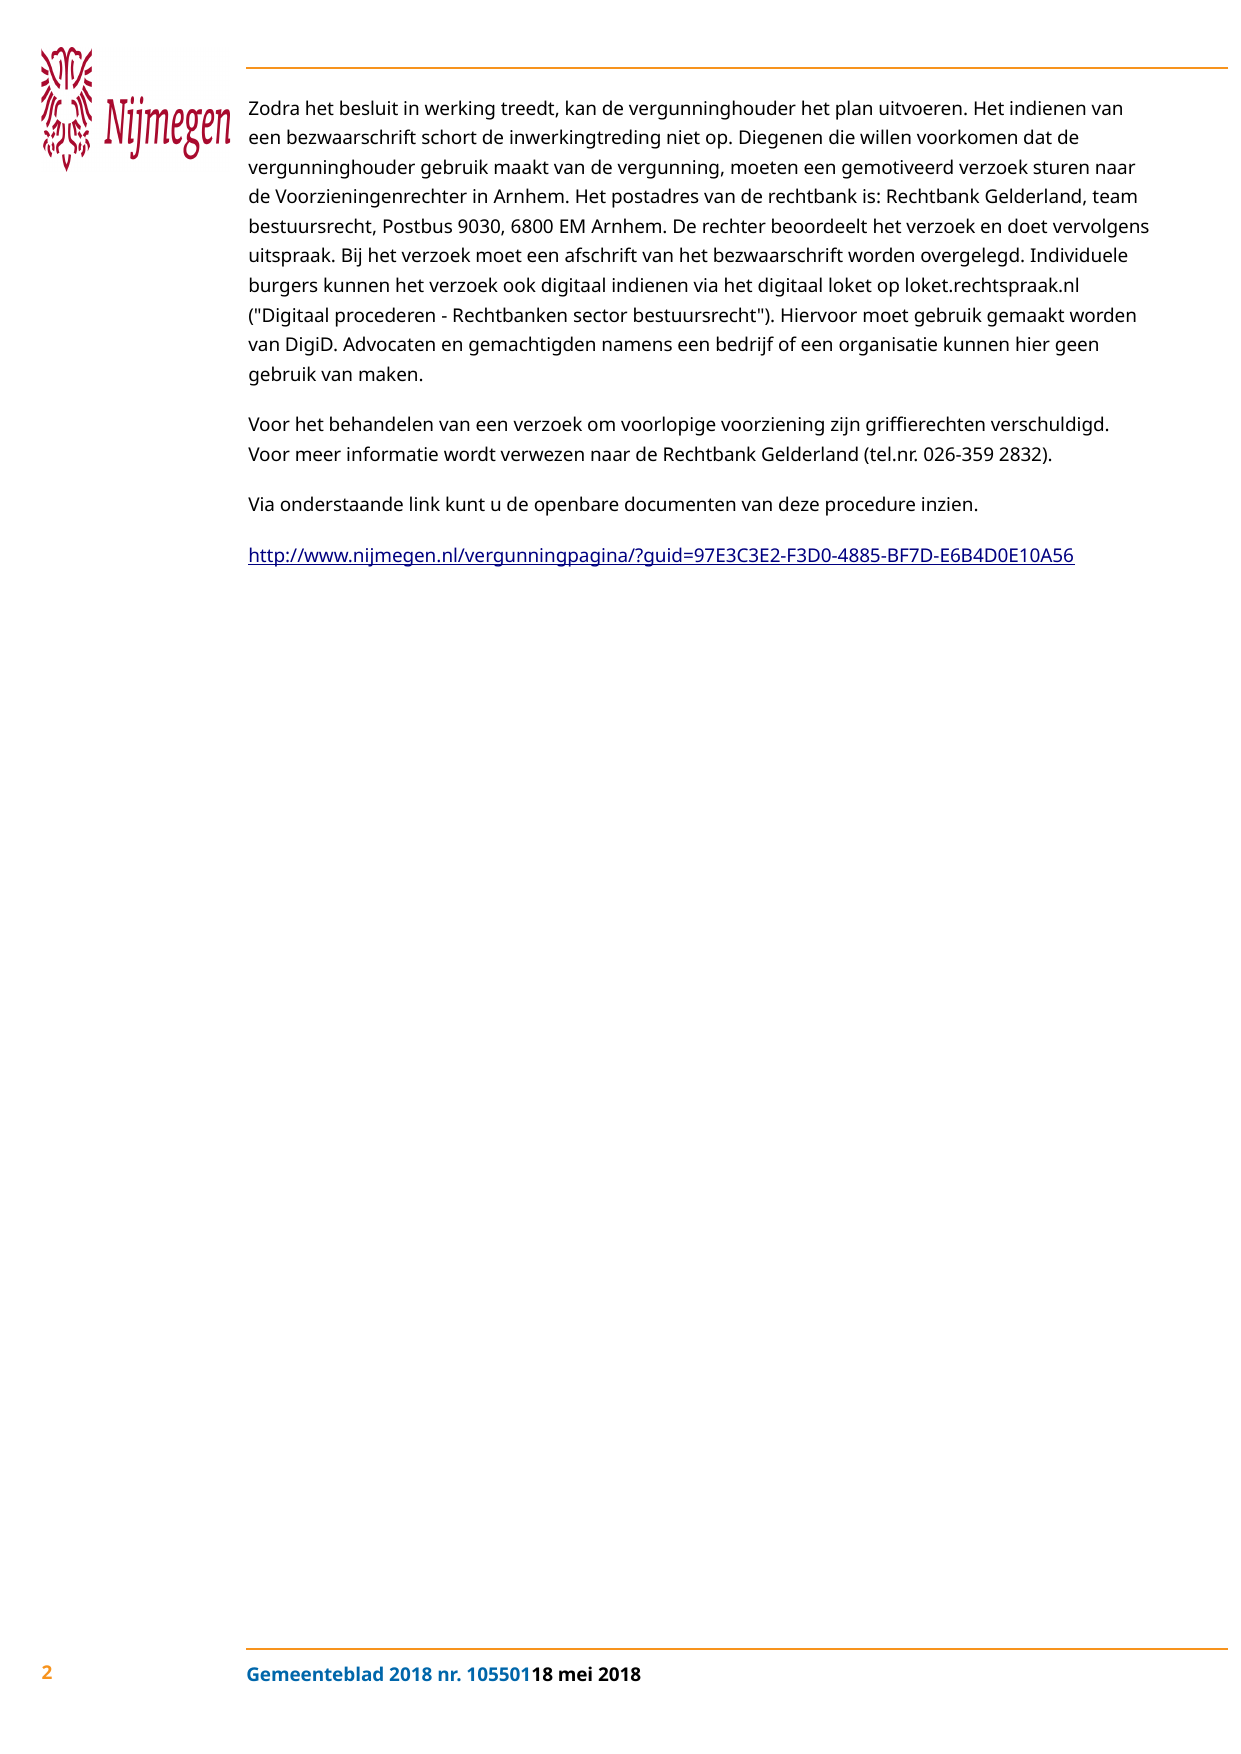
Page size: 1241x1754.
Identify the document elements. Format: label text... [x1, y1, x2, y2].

text Via onderstaande link kunt u de openbare documenten van deze procedure inzien. [248, 491, 1152, 517]
text Voor het behandelen van een verzoek om voorlopige voorziening zijn griffierechten verschuldigd. Voor meer informatie wordt verwezen naar de Rechtbank Gelderland (tel.nr. 026-359 2832). [248, 411, 1152, 467]
text http://www.nijmegen.nl/vergunningpagina/?guid=97E3C3E2-F3D0-4885-BF7D-E6B4D0E10A56 [248, 542, 1152, 568]
picture [41, 47, 231, 172]
text Zodra het besluit in werking treedt, kan de vergunninghouder het plan uitvoeren. Het indienen van een bezwaarschrift schort de inwerkingtreding niet op. Diegenen die willen voorkomen dat de vergunninghouder gebruik maakt van de vergunning, moeten een gemotiveerd verzoek sturen naar de Voorzieningenrechter in Arnhem. Het postadres van de rechtbank is: Rechtbank Gelderland, team bestuursrecht, Postbus 9030, 6800 EM Arnhem. De rechter beoordeelt het verzoek en doet vervolgens uitspraak. Bij het verzoek moet een afschrift van het bezwaarschrift worden overgelegd. Individuele burgers kunnen het verzoek ook digitaal indienen via het digitaal loket op loket.rechtspraak.nl ("Digitaal procederen - Rechtbanken sector bestuursrecht"). Hiervoor moet gebruik gemaakt worden van DigiD. Advocaten en gemachtigden namens een bedrijf of een organisatie kunnen hier geen gebruik van maken. [248, 95, 1152, 387]
